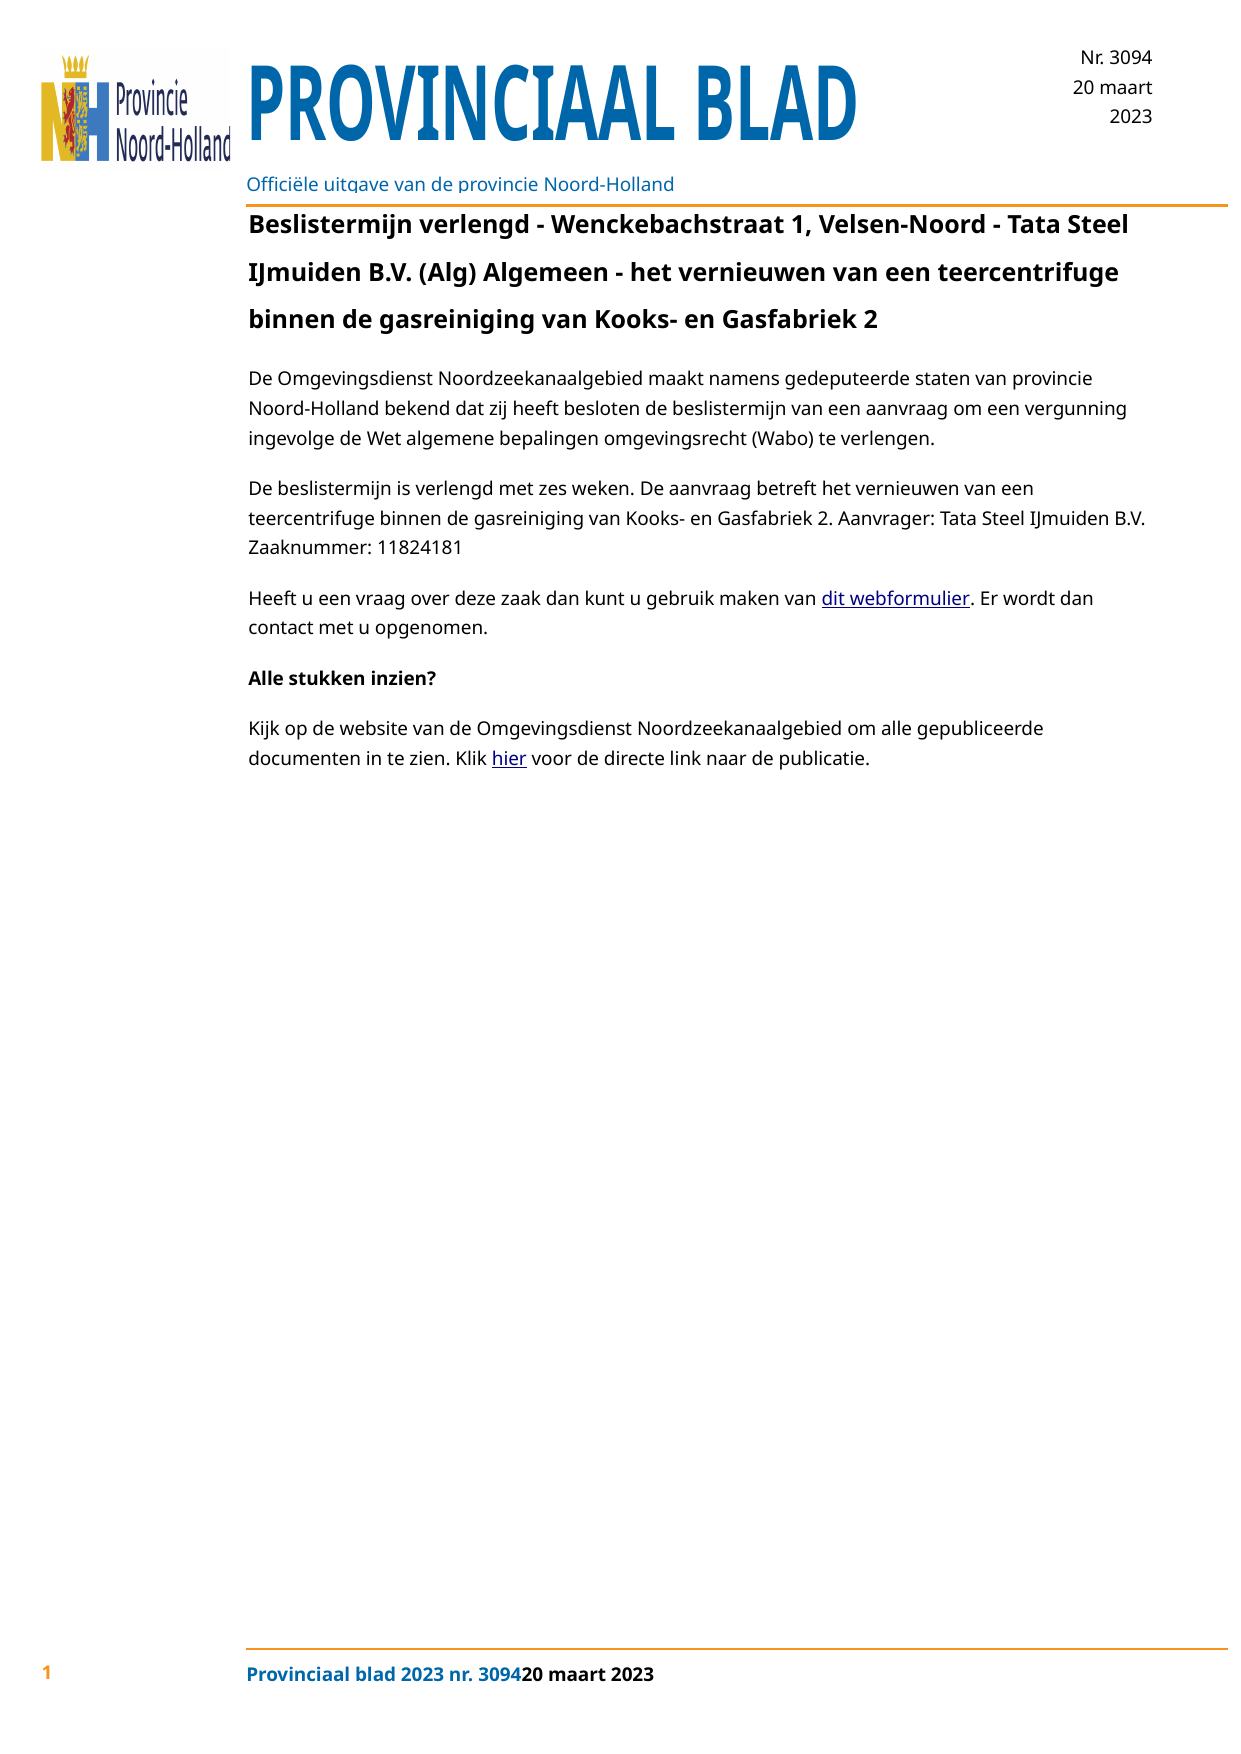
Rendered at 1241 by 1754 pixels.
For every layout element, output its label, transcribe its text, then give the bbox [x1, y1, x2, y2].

text Kijk op de website van de Omgevingsdienst Noordzeekanaalgebied om alle gepubliceerde documenten in te zien. Klik hier voor de directe link naar de publicatie. [248, 715, 1152, 770]
text Heeft u een vraag over deze zaak dan kunt u gebruik maken van dit webformulier. Er wordt dan contact met u opgenomen. [248, 585, 1152, 640]
text Alle stukken inzien? [248, 665, 1152, 690]
text De Omgevingsdienst Noordzeekanaalgebied maakt namens gedeputeerde staten van provincie Noord-Holland bekend dat zij heeft besloten de beslistermijn van een aanvraag om een vergunning ingevolge de Wet algemene bepalingen omgevingsrecht (Wabo) te verlengen. [248, 366, 1152, 450]
text Beslistermijn verlengd - Wenckebachstraat 1, Velsen-Noord - Tata Steel IJmuiden B.V. (Alg) Algemeen - het vernieuwen van een teercentrifuge binnen de gasreiniging van Kooks- en Gasfabriek 2 [248, 207, 1152, 336]
picture [41, 47, 231, 172]
text De beslistermijn is verlengd met zes weken. De aanvraag betreft het vernieuwen van een teercentrifuge binnen de gasreiniging van Kooks- en Gasfabriek 2. Aanvrager: Tata Steel IJmuiden B.V. Zaaknummer: 11824181 [248, 475, 1152, 560]
